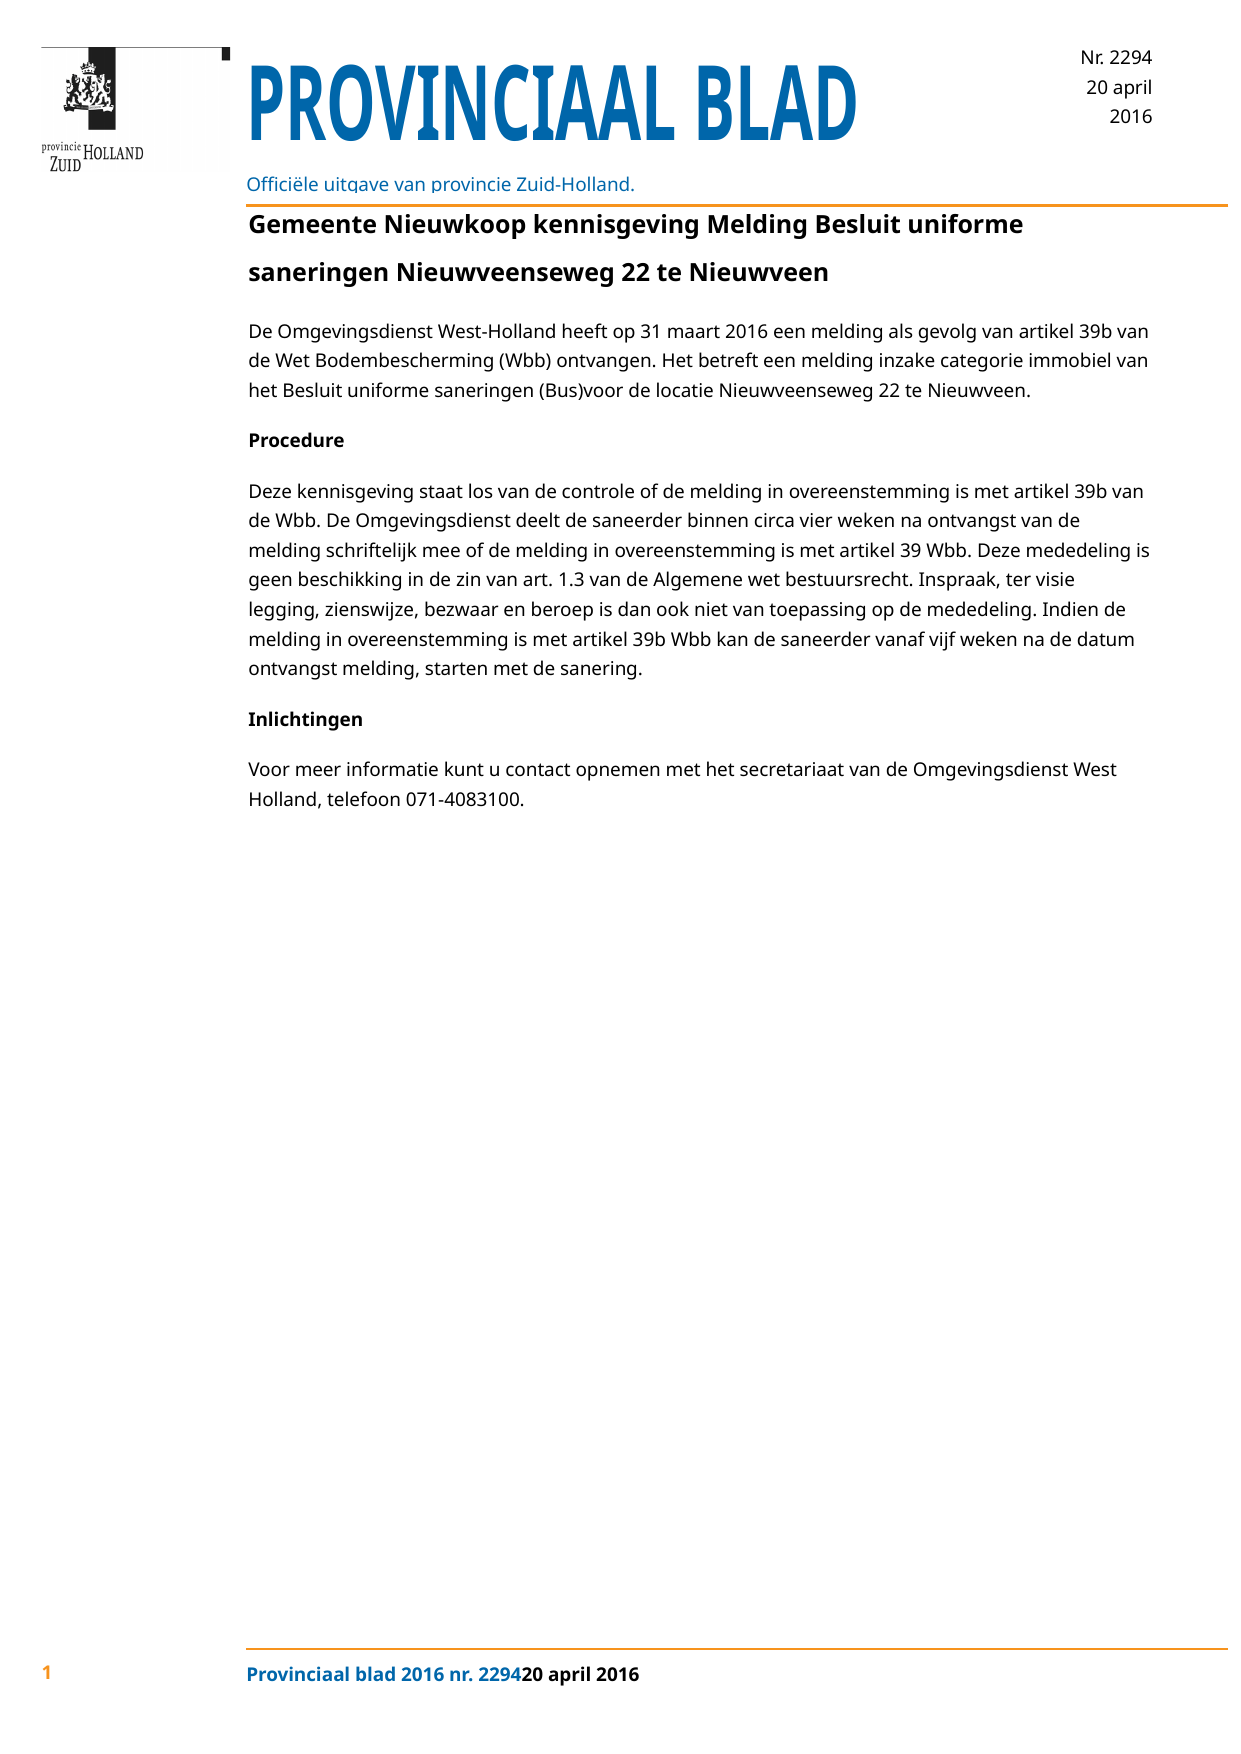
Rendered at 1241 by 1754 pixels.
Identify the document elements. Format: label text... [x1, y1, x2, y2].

picture [41, 47, 231, 172]
text Inlichtingen [248, 706, 1152, 732]
text De Omgevingsdienst West-Holland heeft op 31 maart 2016 een melding als gevolg van artikel 39b van de Wet Bodembescherming (Wbb) ontvangen. Het betreft een melding inzake categorie immobiel van het Besluit uniforme saneringen (Bus)voor de locatie Nieuwveenseweg 22 te Nieuwveen. [248, 318, 1152, 403]
text Gemeente Nieuwkoop kennisgeving Melding Besluit uniforme saneringen Nieuwveenseweg 22 te Nieuwveen [248, 207, 1152, 288]
text Deze kennisgeving staat los van de controle of de melding in overeenstemming is met artikel 39b van de Wbb. De Omgevingsdienst deelt de saneerder binnen circa vier weken na ontvangst van de melding schriftelijk mee of de melding in overeenstemming is met artikel 39 Wbb. Deze mededeling is geen beschikking in de zin van art. 1.3 van de Algemene wet bestuursrecht. Inspraak, ter visie legging, zienswijze, bezwaar en beroep is dan ook niet van toepassing op de mededeling. Indien de melding in overeenstemming is met artikel 39b Wbb kan de saneerder vanaf vijf weken na de datum ontvangst melding, starten met de sanering. [248, 478, 1152, 681]
text Procedure [248, 427, 1152, 453]
text Voor meer informatie kunt u contact opnemen met het secretariaat van de Omgevingsdienst West Holland, telefoon 071-4083100. [248, 756, 1152, 812]
